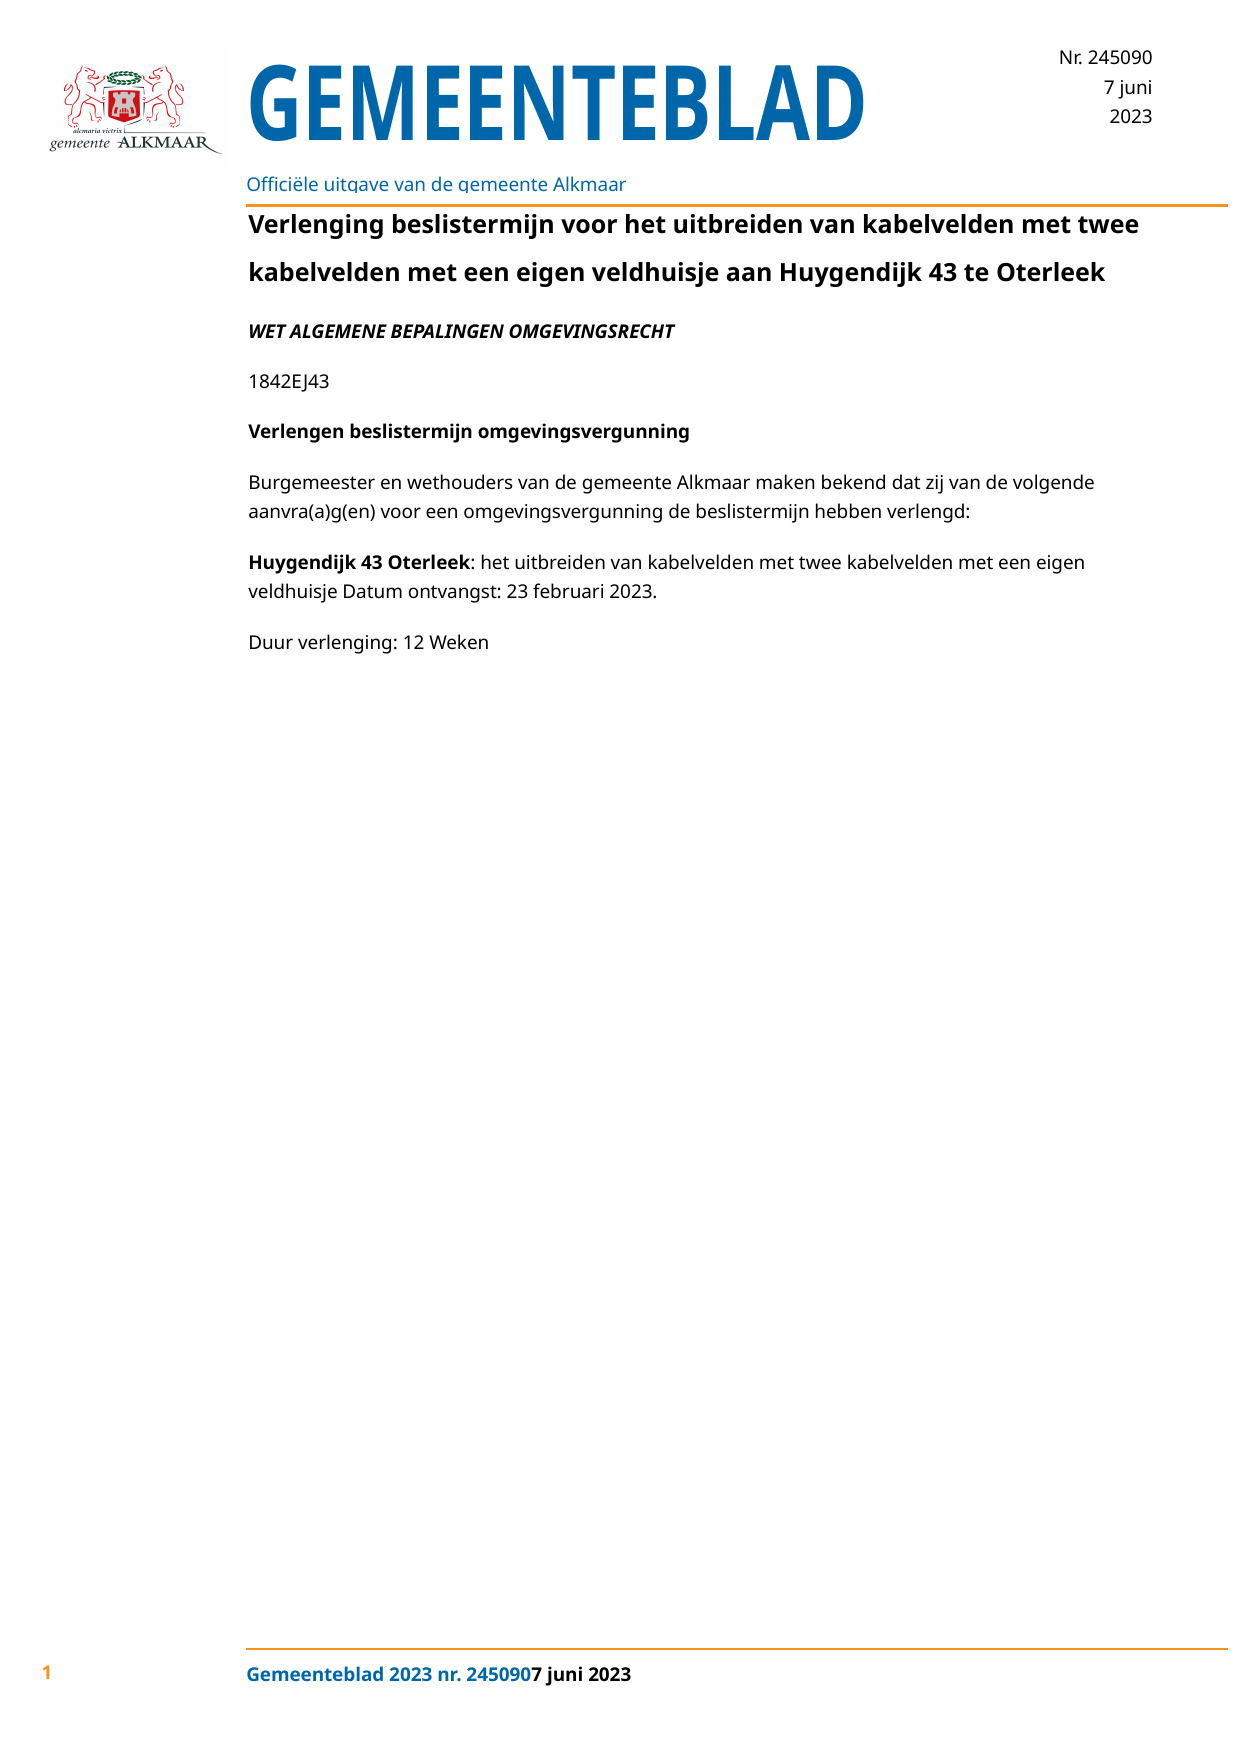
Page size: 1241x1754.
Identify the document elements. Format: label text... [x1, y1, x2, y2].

picture [41, 47, 231, 172]
text Huygendijk 43 Oterleek: het uitbreiden van kabelvelden met twee kabelvelden met een eigen veldhuisje Datum ontvangst: 23 februari 2023. [248, 549, 1152, 604]
text Burgemeester en wethouders van de gemeente Alkmaar maken bekend dat zij van de volgende aanvra(a)g(en) voor een omgevingsvergunning de beslistermijn hebben verlengd: [248, 469, 1152, 524]
text Verlenging beslistermijn voor het uitbreiden van kabelvelden met twee kabelvelden met een eigen veldhuisje aan Huygendijk 43 te Oterleek [248, 207, 1152, 288]
text 1842EJ43 [248, 368, 1152, 394]
text Duur verlenging: 12 Weken [248, 629, 1152, 655]
text Verlengen beslistermijn omgevingsvergunning [248, 419, 1152, 444]
text WET ALGEMENE BEPALINGEN OMGEVINGSRECHT [248, 318, 1152, 344]
